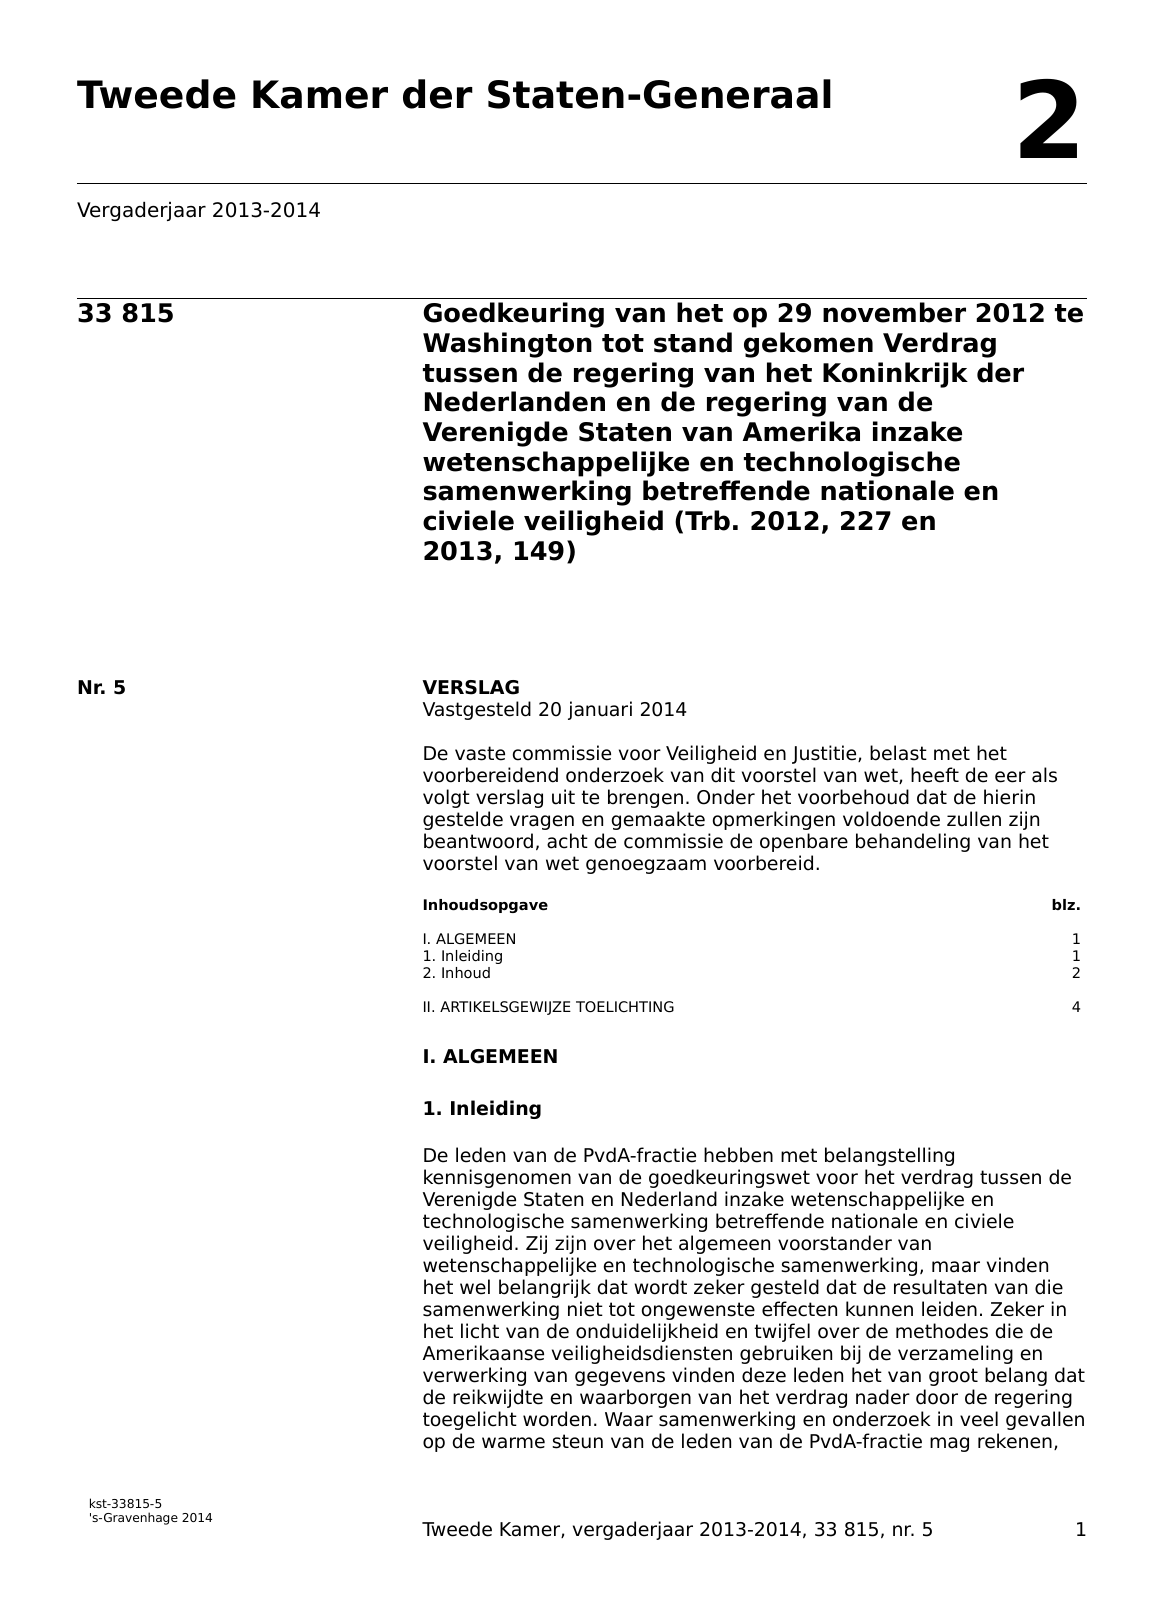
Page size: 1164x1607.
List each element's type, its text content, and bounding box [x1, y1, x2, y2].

table_cell Vergaderjaar 2013-2014 [77, 184, 1087, 298]
table_cell [1013, 982, 1087, 999]
table_header Tweede Kamer der Staten-Generaal [77, 59, 886, 183]
subtitle 33 815 Goedkeuring van het op 29 november 2012 te Washington tot stand gekomen Verdrag tussen de regering van het Koninkrijk der Nederlanden en de regering van de Verenigde Staten van Amerika inzake wetenschappelijke en technologische samenwerking betreffende nationale en civiele veiligheid (Trb. 2012, 227 en 2013, 149) [77, 299, 1087, 566]
text Vastgesteld 20 januari 2014 [422, 699, 1087, 721]
text De leden van de PvdA-fractie hebben met belangstelling kennisgenomen van de goedkeuringswet voor het verdrag tussen de Verenigde Staten en Nederland inzake wetenschappelijke en technologische samenwerking betreffende nationale en civiele veiligheid. Zij zijn over het algemeen voorstander van wetenschappelijke en technologische samenwerking, maar vinden het wel belangrijk dat wordt zeker gesteld dat de resultaten van die samenwerking niet tot ongewenste effecten kunnen leiden. Zeker in het licht van de onduidelijkheid en twijfel over de methodes die de Amerikaanse veiligheidsdiensten gebruiken bij de verzameling en verwerking van gegevens vinden deze leden het van groot belang dat de reikwijdte en waarborgen van het verdrag nader door de regering toegelicht worden. Waar samenwerking en onderzoek in veel gevallen op de warme steun van de leden van de PvdA-fractie mag rekenen, [422, 1145, 1087, 1453]
table_cell II. ARTIKELSGEWIJZE TOELICHTING [422, 999, 1013, 1016]
table_cell 2. Inhoud [422, 965, 1013, 982]
table_cell 1 [1013, 948, 1087, 965]
subtitle Nr. 5 VERSLAG [77, 677, 1087, 699]
table_header Inhoudsopgave [422, 897, 1013, 914]
text kst-33815-5 [88, 1497, 323, 1511]
subtitle I. ALGEMEEN [422, 1046, 1087, 1068]
table_header blz. [1013, 897, 1087, 914]
table_cell I. ALGEMEEN [422, 931, 1013, 948]
table_cell [422, 914, 1013, 931]
text De vaste commissie voor Veiligheid en Justitie, belast met het voorbereidend onderzoek van dit voorstel van wet, heeft de eer als volgt verslag uit te brengen. Onder het voorbehoud dat de hierin gestelde vragen en gemaakte opmerkingen voldoende zullen zijn beantwoord, acht de commissie de openbare behandeling van het voorstel van wet genoegzaam voorbereid. [422, 743, 1087, 875]
subtitle 1. Inleiding [422, 1098, 1087, 1120]
table_cell 2 [1013, 965, 1087, 982]
table_cell 1. Inleiding [422, 948, 1013, 965]
table_cell [422, 982, 1013, 999]
table_cell 1 [1013, 931, 1087, 948]
table_header 2 [886, 59, 1087, 183]
text 's-Gravenhage 2014 [88, 1511, 323, 1525]
table_cell [1013, 914, 1087, 931]
table_cell 4 [1013, 999, 1087, 1016]
